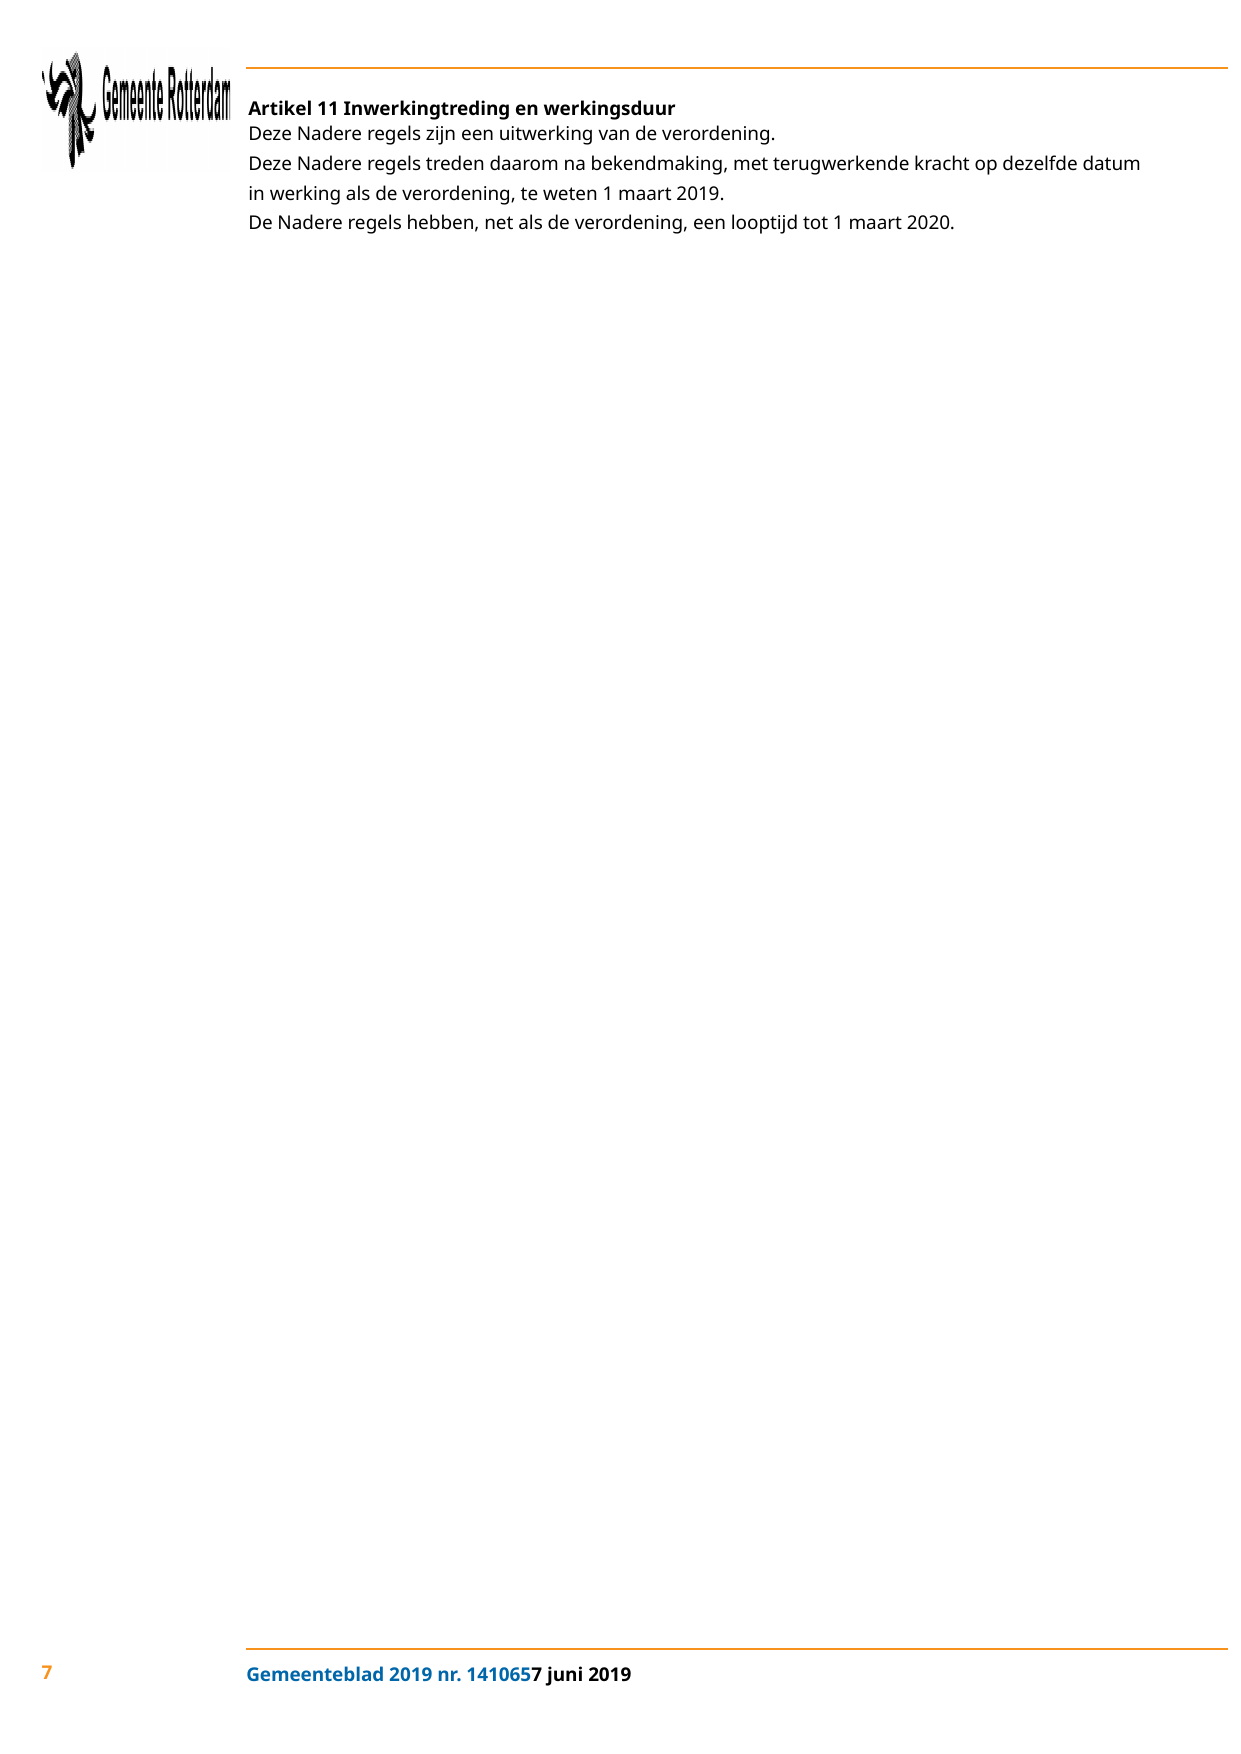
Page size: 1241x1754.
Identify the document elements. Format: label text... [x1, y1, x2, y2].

text De Nadere regels hebben, net als de verordening, een looptijd tot 1 maart 2020. [248, 209, 1152, 235]
text Deze Nadere regels treden daarom na bekendmaking, met terugwerkende kracht op dezelfde datum in werking als de verordening, te weten 1 maart 2019. [248, 150, 1152, 205]
text Deze Nadere regels zijn een uitwerking van de verordening. [248, 121, 1152, 146]
picture [41, 47, 231, 172]
text Artikel 11 Inwerkingtreding en werkingsduur [248, 95, 1152, 121]
